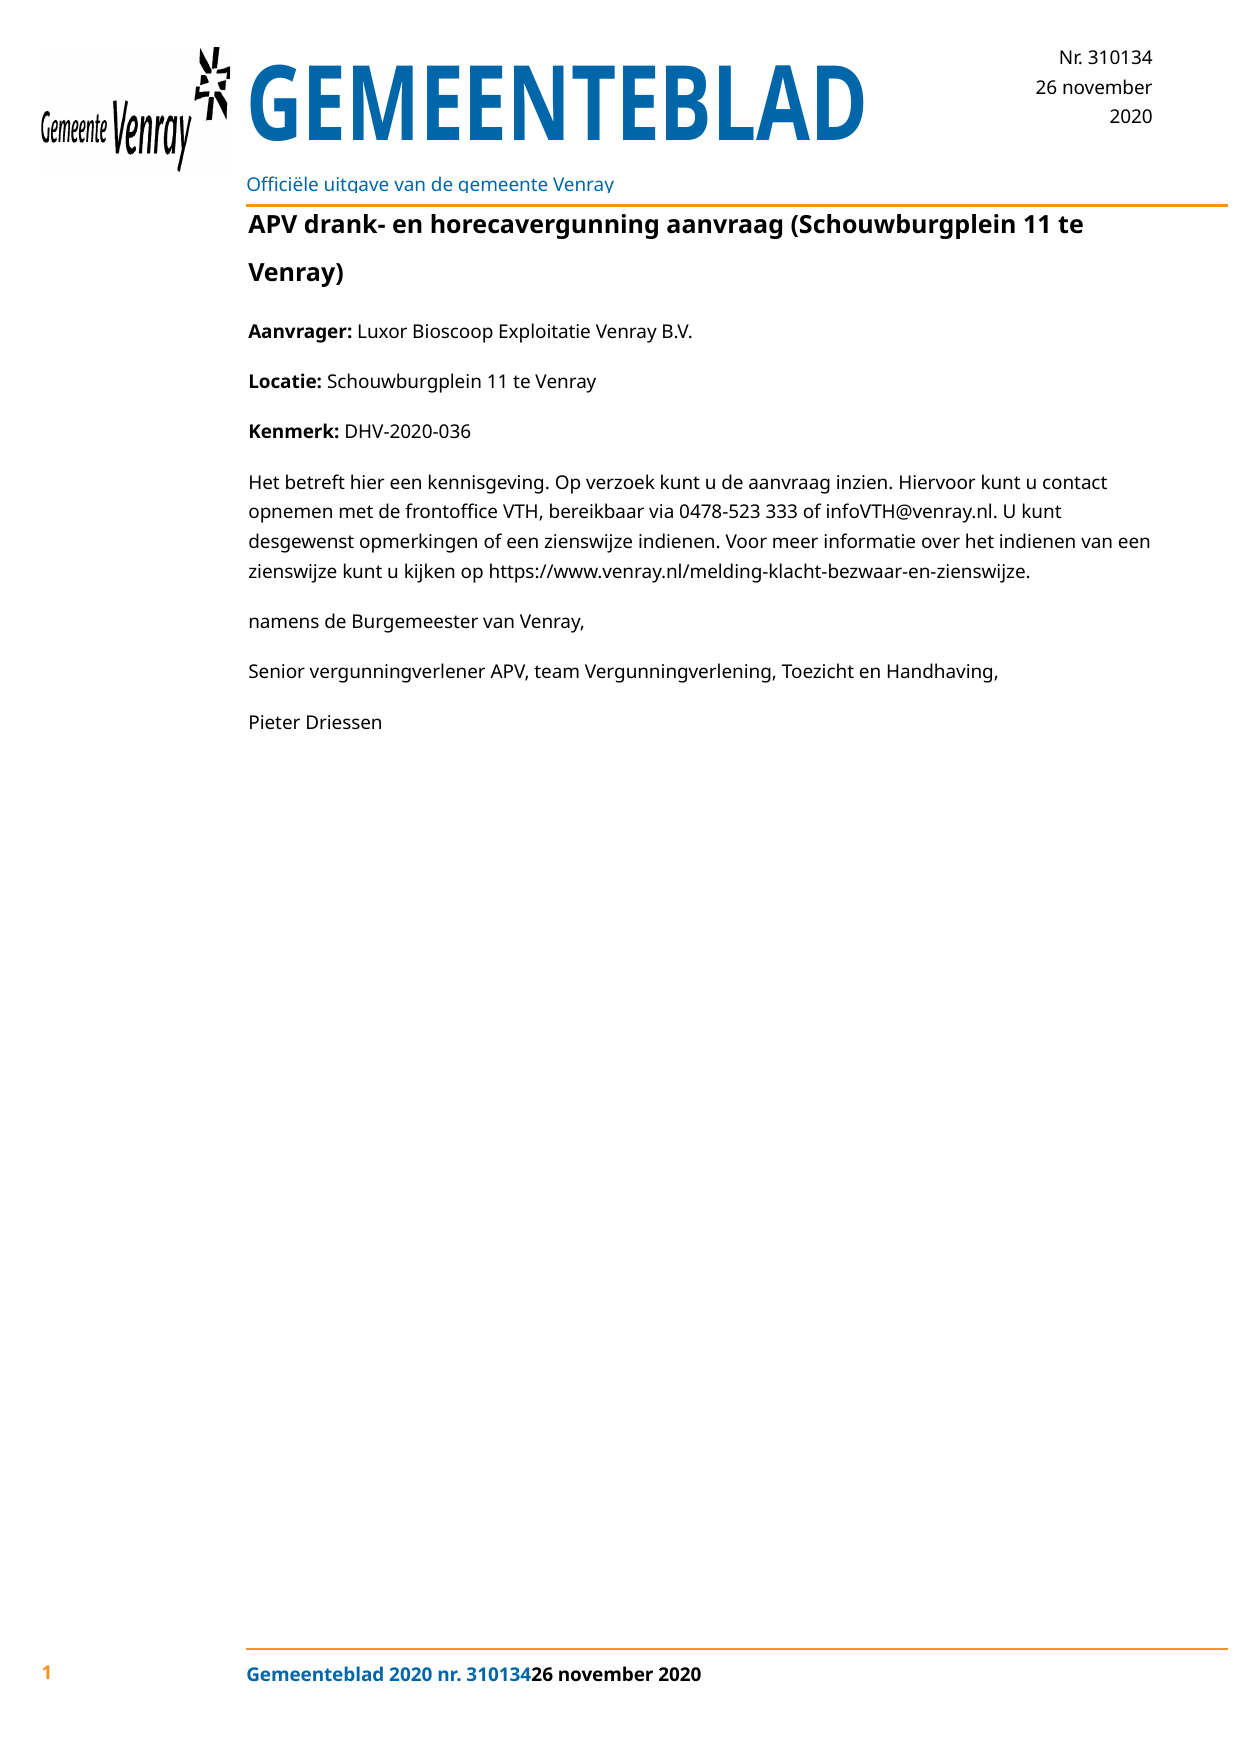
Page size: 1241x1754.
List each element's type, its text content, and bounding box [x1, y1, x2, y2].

text namens de Burgemeester van Venray, [248, 608, 1152, 634]
text Kenmerk: DHV-2020-036 [248, 419, 1152, 444]
text Aanvrager: Luxor Bioscoop Exploitatie Venray B.V. [248, 318, 1152, 344]
picture [41, 47, 231, 172]
text Locatie: Schouwburgplein 11 te Venray [248, 368, 1152, 394]
text Pieter Driessen [248, 709, 1152, 735]
text Het betreft hier een kennisgeving. Op verzoek kunt u de aanvraag inzien. Hiervoor kunt u contact opnemen met de frontoffice VTH, bereikbaar via 0478-523 333 of infoVTH@venray.nl. U kunt desgewenst opmerkingen of een zienswijze indienen. Voor meer informatie over het indienen van een zienswijze kunt u kijken op https://www.venray.nl/melding-klacht-bezwaar-en-zienswijze. [248, 469, 1152, 584]
text APV drank- en horecavergunning aanvraag (Schouwburgplein 11 te Venray) [248, 207, 1152, 288]
text Senior vergunningverlener APV, team Vergunningverlening, Toezicht en Handhaving, [248, 659, 1152, 684]
